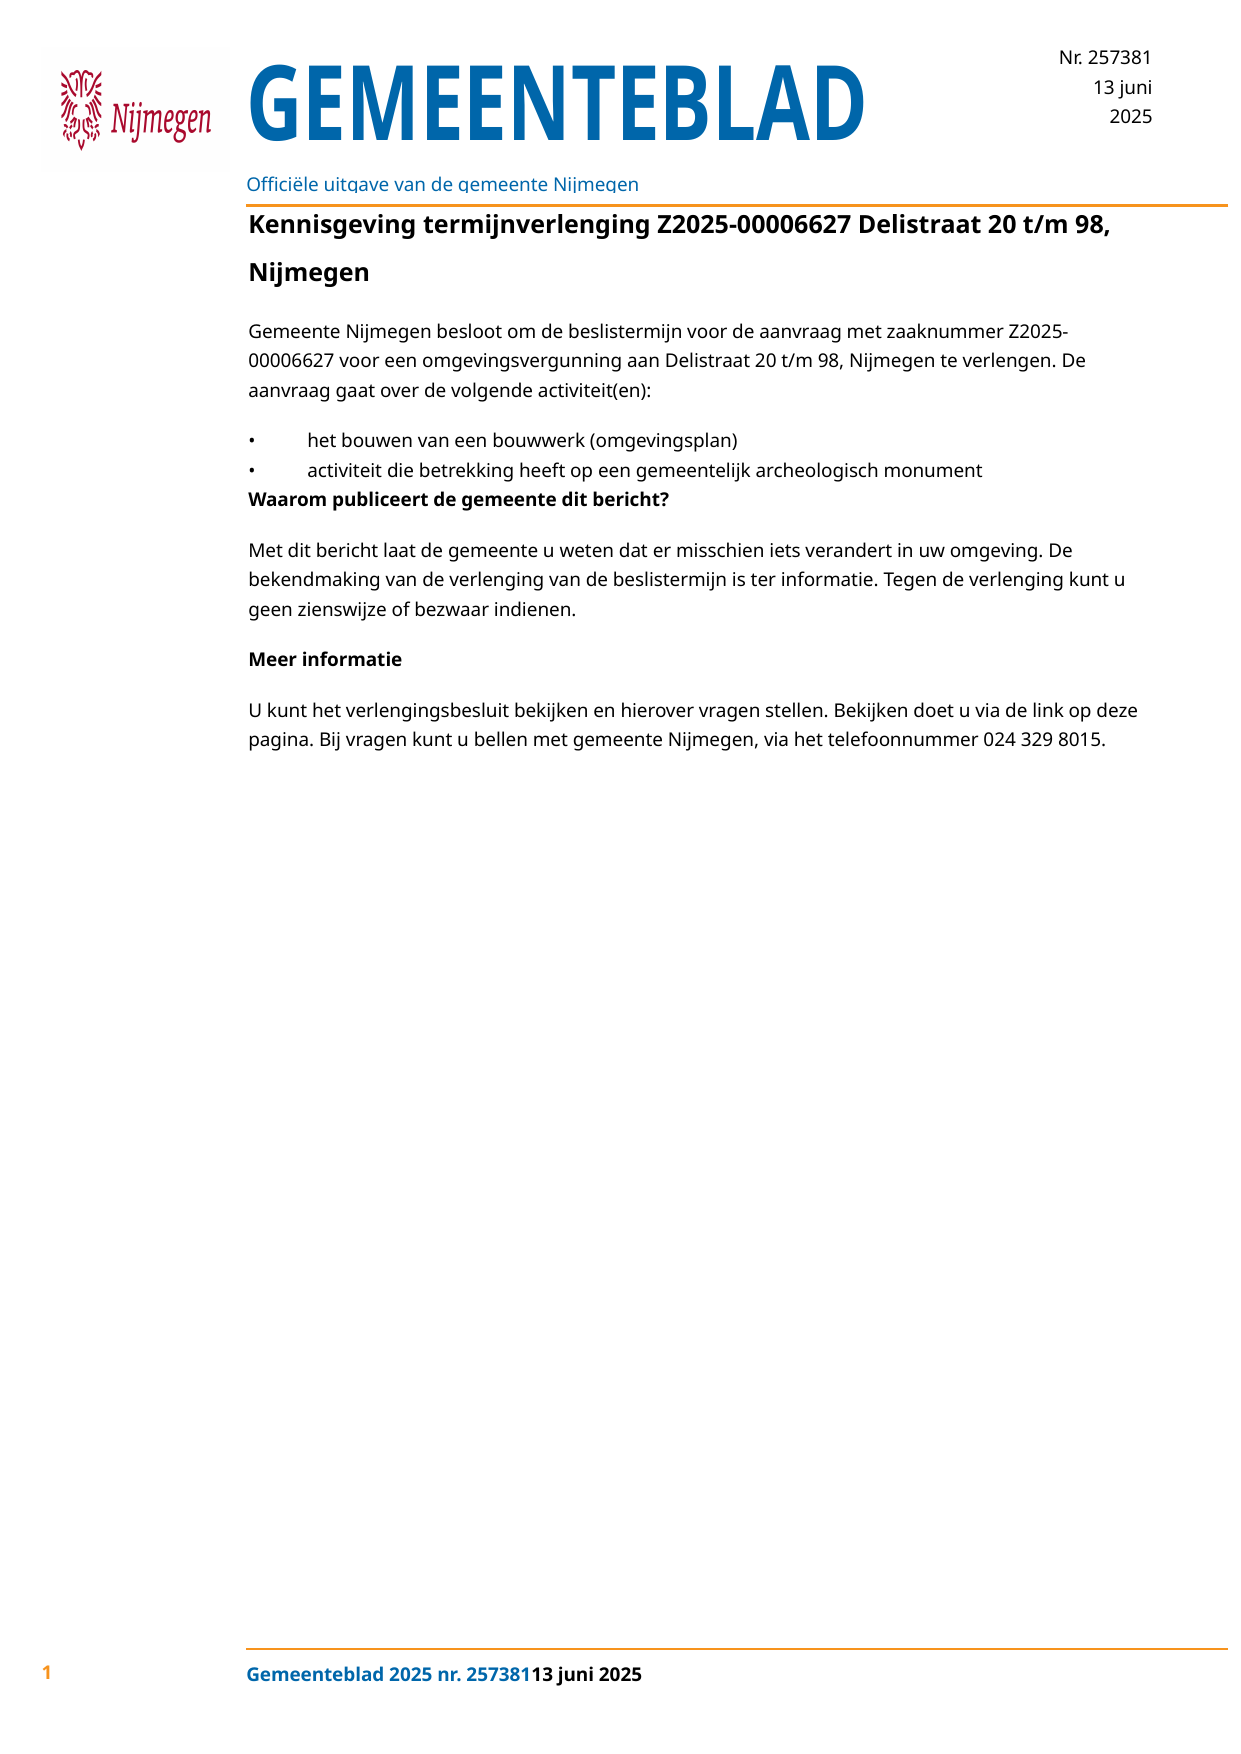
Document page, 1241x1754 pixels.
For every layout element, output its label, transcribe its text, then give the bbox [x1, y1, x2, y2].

text Met dit bericht laat de gemeente u weten dat er misschien iets verandert in uw omgeving. De bekendmaking van de verlenging van de beslistermijn is ter informatie. Tegen de verlenging kunt u geen zienswijze of bezwaar indienen. [248, 537, 1152, 622]
list het bouwen van een bouwwerk (omgevingsplan) [248, 427, 1152, 453]
text Gemeente Nijmegen besloot om de beslistermijn voor de aanvraag met zaaknummer Z2025-00006627 voor een omgevingsvergunning aan Delistraat 20 t/m 98, Nijmegen te verlengen. De aanvraag gaat over de volgende activiteit(en): [248, 318, 1152, 403]
list activiteit die betrekking heeft op een gemeentelijk archeologisch monument [248, 457, 1152, 483]
text Meer informatie [248, 647, 1152, 672]
text Waarom publiceert de gemeente dit bericht? [248, 487, 1152, 512]
text Kennisgeving termijnverlenging Z2025-00006627 Delistraat 20 t/m 98, Nijmegen [248, 207, 1152, 288]
picture [41, 47, 231, 172]
text U kunt het verlengingsbesluit bekijken en hierover vragen stellen. Bekijken doet u via de link op deze pagina. Bij vragen kunt u bellen met gemeente Nijmegen, via het telefoonnummer 024 329 8015. [248, 697, 1152, 752]
